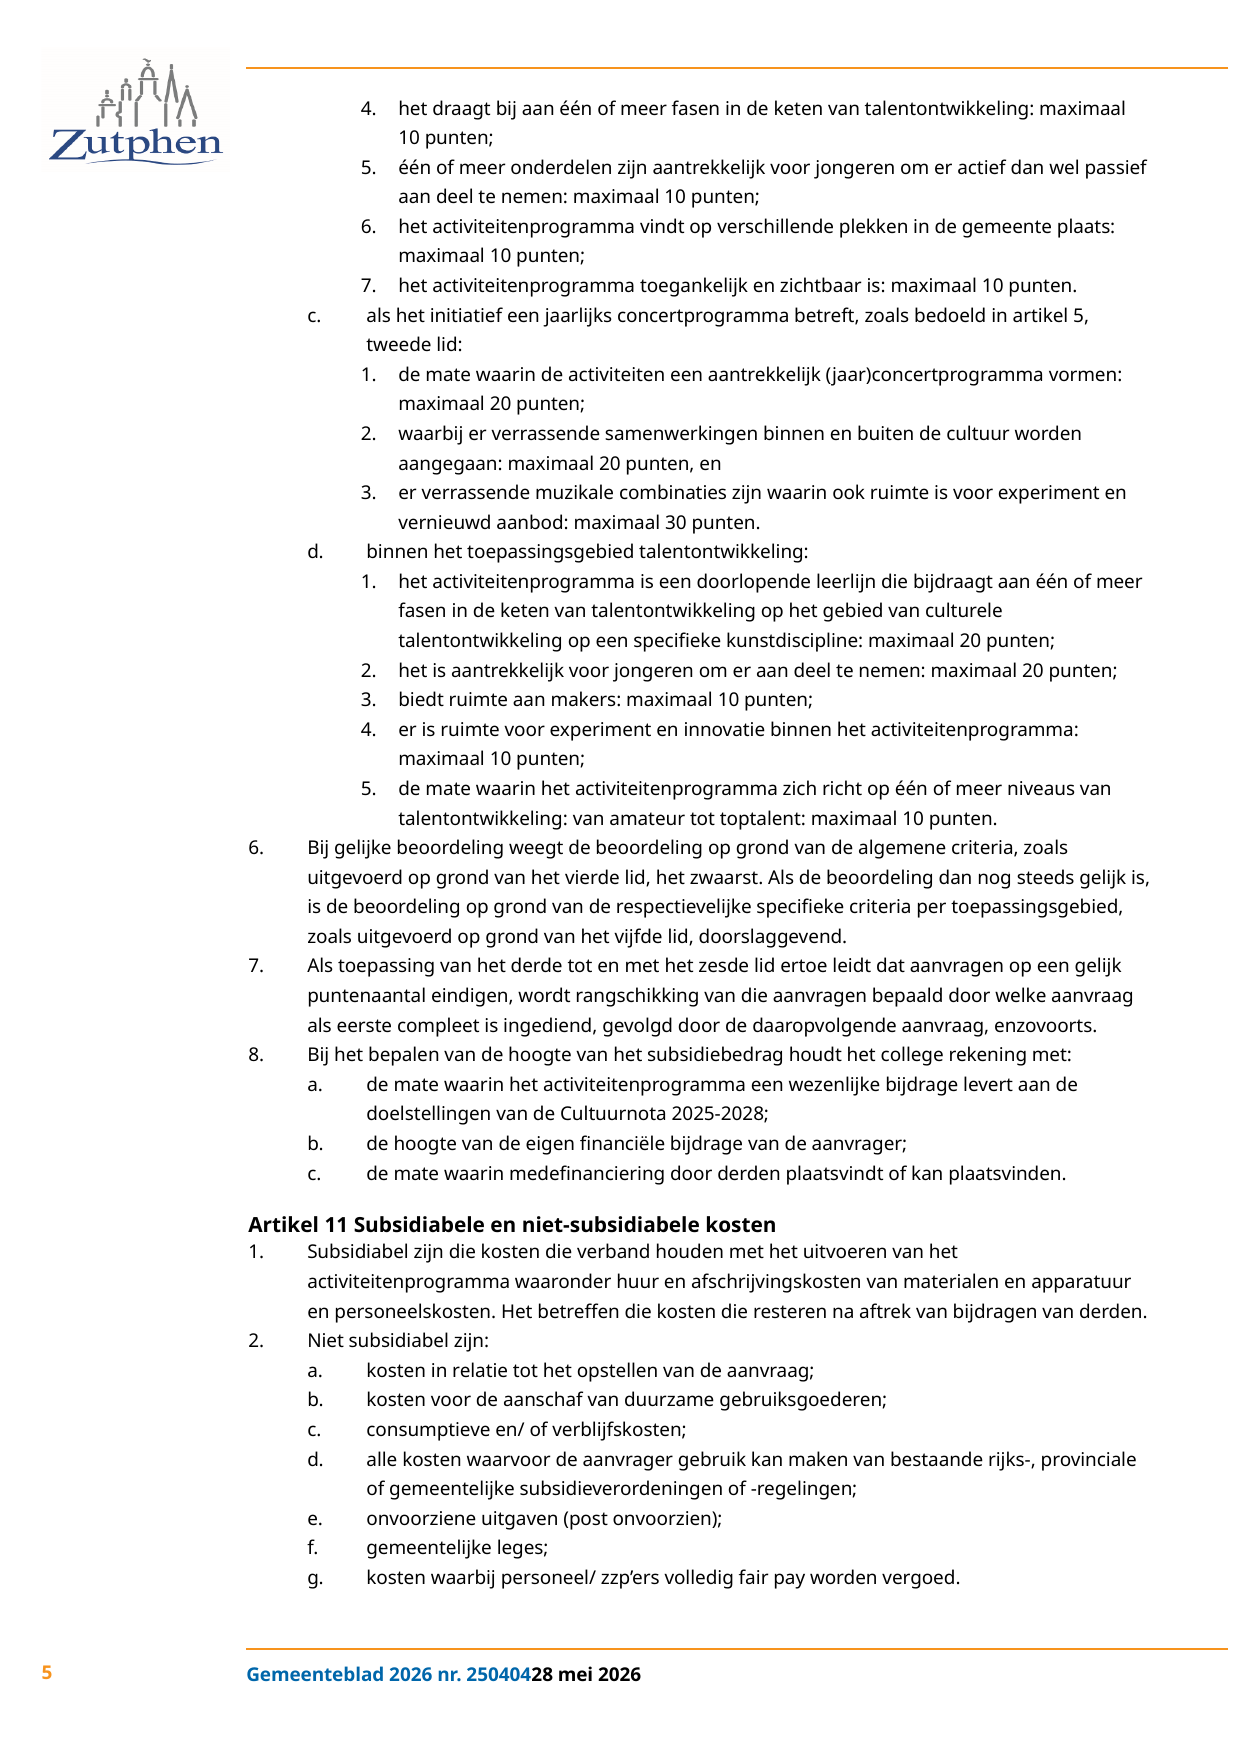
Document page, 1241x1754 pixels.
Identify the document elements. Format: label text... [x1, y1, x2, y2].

list de mate waarin medefinanciering door derden plaatsvindt of kan plaatsvinden. [307, 1160, 1152, 1186]
list Als toepassing van het derde tot en met het zesde lid ertoe leidt dat aanvragen op een gelijk puntenaantal eindigen, wordt rangschikking van die aanvragen bepaald door welke aanvraag als eerste compleet is ingediend, gevolgd door de daaropvolgende aanvraag, enzovoorts. [248, 953, 1152, 1038]
list kosten voor de aanschaf van duurzame gebruiksgoederen; [307, 1387, 1152, 1412]
text Artikel 11 Subsidiabele en niet-subsidiabele kosten [248, 1210, 1152, 1239]
list de hoogte van de eigen financiële bijdrage van de aanvrager; [307, 1130, 1152, 1156]
list onvoorziene uitgaven (post onvoorzien); [307, 1505, 1152, 1531]
list het activiteitenprogramma is een doorlopende leerlijn die bijdraagt aan één of meer fasen in de keten van talentontwikkeling op het gebied van culturele talentontwikkeling op een specifieke kunstdiscipline: maximaal 20 punten; [361, 568, 1152, 653]
list kosten waarbij personeel/ zzp’ers volledig fair pay worden vergoed. [307, 1564, 1152, 1590]
list gemeentelijke leges; [307, 1534, 1152, 1560]
list Niet subsidiabel zijn: [248, 1327, 1152, 1353]
list biedt ruimte aan makers: maximaal 10 punten; [361, 686, 1152, 712]
list de mate waarin de activiteiten een aantrekkelijk (jaar)concertprogramma vormen: maximaal 20 punten; [361, 361, 1152, 416]
list het draagt bij aan één of meer fasen in de keten van talentontwikkeling: maximaal 10 punten; [361, 95, 1152, 150]
list Bij gelijke beoordeling weegt de beoordeling op grond van de algemene criteria, zoals uitgevoerd op grond van het vierde lid, het zwaarst. Als de beoordeling dan nog steeds gelijk is, is de beoordeling op grond van de respectievelijke specifieke criteria per toepassingsgebied, zoals uitgevoerd op grond van het vijfde lid, doorslaggevend. [248, 834, 1152, 949]
list er verrassende muzikale combinaties zijn waarin ook ruimte is voor experiment en vernieuwd aanbod: maximaal 30 punten. [361, 479, 1152, 535]
list consumptieve en/ of verblijfskosten; [307, 1416, 1152, 1442]
list het activiteitenprogramma toegankelijk en zichtbaar is: maximaal 10 punten. [361, 272, 1152, 298]
list de mate waarin het activiteitenprogramma een wezenlijke bijdrage levert aan de doelstellingen van de Cultuurnota 2025-2028; [307, 1071, 1152, 1126]
list als het initiatief een jaarlijks concertprogramma betreft, zoals bedoeld in artikel 5, tweede lid: [307, 302, 1152, 357]
list het is aantrekkelijk voor jongeren om er aan deel te nemen: maximaal 20 punten; [361, 657, 1152, 683]
list Bij het bepalen van de hoogte van het subsidiebedrag houdt het college rekening met: [248, 1041, 1152, 1067]
picture [41, 47, 231, 172]
list waarbij er verrassende samenwerkingen binnen en buiten de cultuur worden aangegaan: maximaal 20 punten, en [361, 420, 1152, 476]
list de mate waarin het activiteitenprogramma zich richt op één of meer niveaus van talentontwikkeling: van amateur tot toptalent: maximaal 10 punten. [361, 775, 1152, 831]
list kosten in relatie tot het opstellen van de aanvraag; [307, 1357, 1152, 1383]
list binnen het toepassingsgebied talentontwikkeling: [307, 538, 1152, 564]
list alle kosten waarvoor de aanvrager gebruik kan maken van bestaande rijks-, provinciale of gemeentelijke subsidieverordeningen of -regelingen; [307, 1446, 1152, 1501]
list één of meer onderdelen zijn aantrekkelijk voor jongeren om er actief dan wel passief aan deel te nemen: maximaal 10 punten; [361, 154, 1152, 209]
list het activiteitenprogramma vindt op verschillende plekken in de gemeente plaats: maximaal 10 punten; [361, 213, 1152, 268]
list Subsidiabel zijn die kosten die verband houden met het uitvoeren van het activiteitenprogramma waaronder huur en afschrijvingskosten van materialen en apparatuur en personeelskosten. Het betreffen die kosten die resteren na aftrek van bijdragen van derden. [248, 1239, 1152, 1323]
list er is ruimte voor experiment en innovatie binnen het activiteitenprogramma: maximaal 10 punten; [361, 716, 1152, 771]
